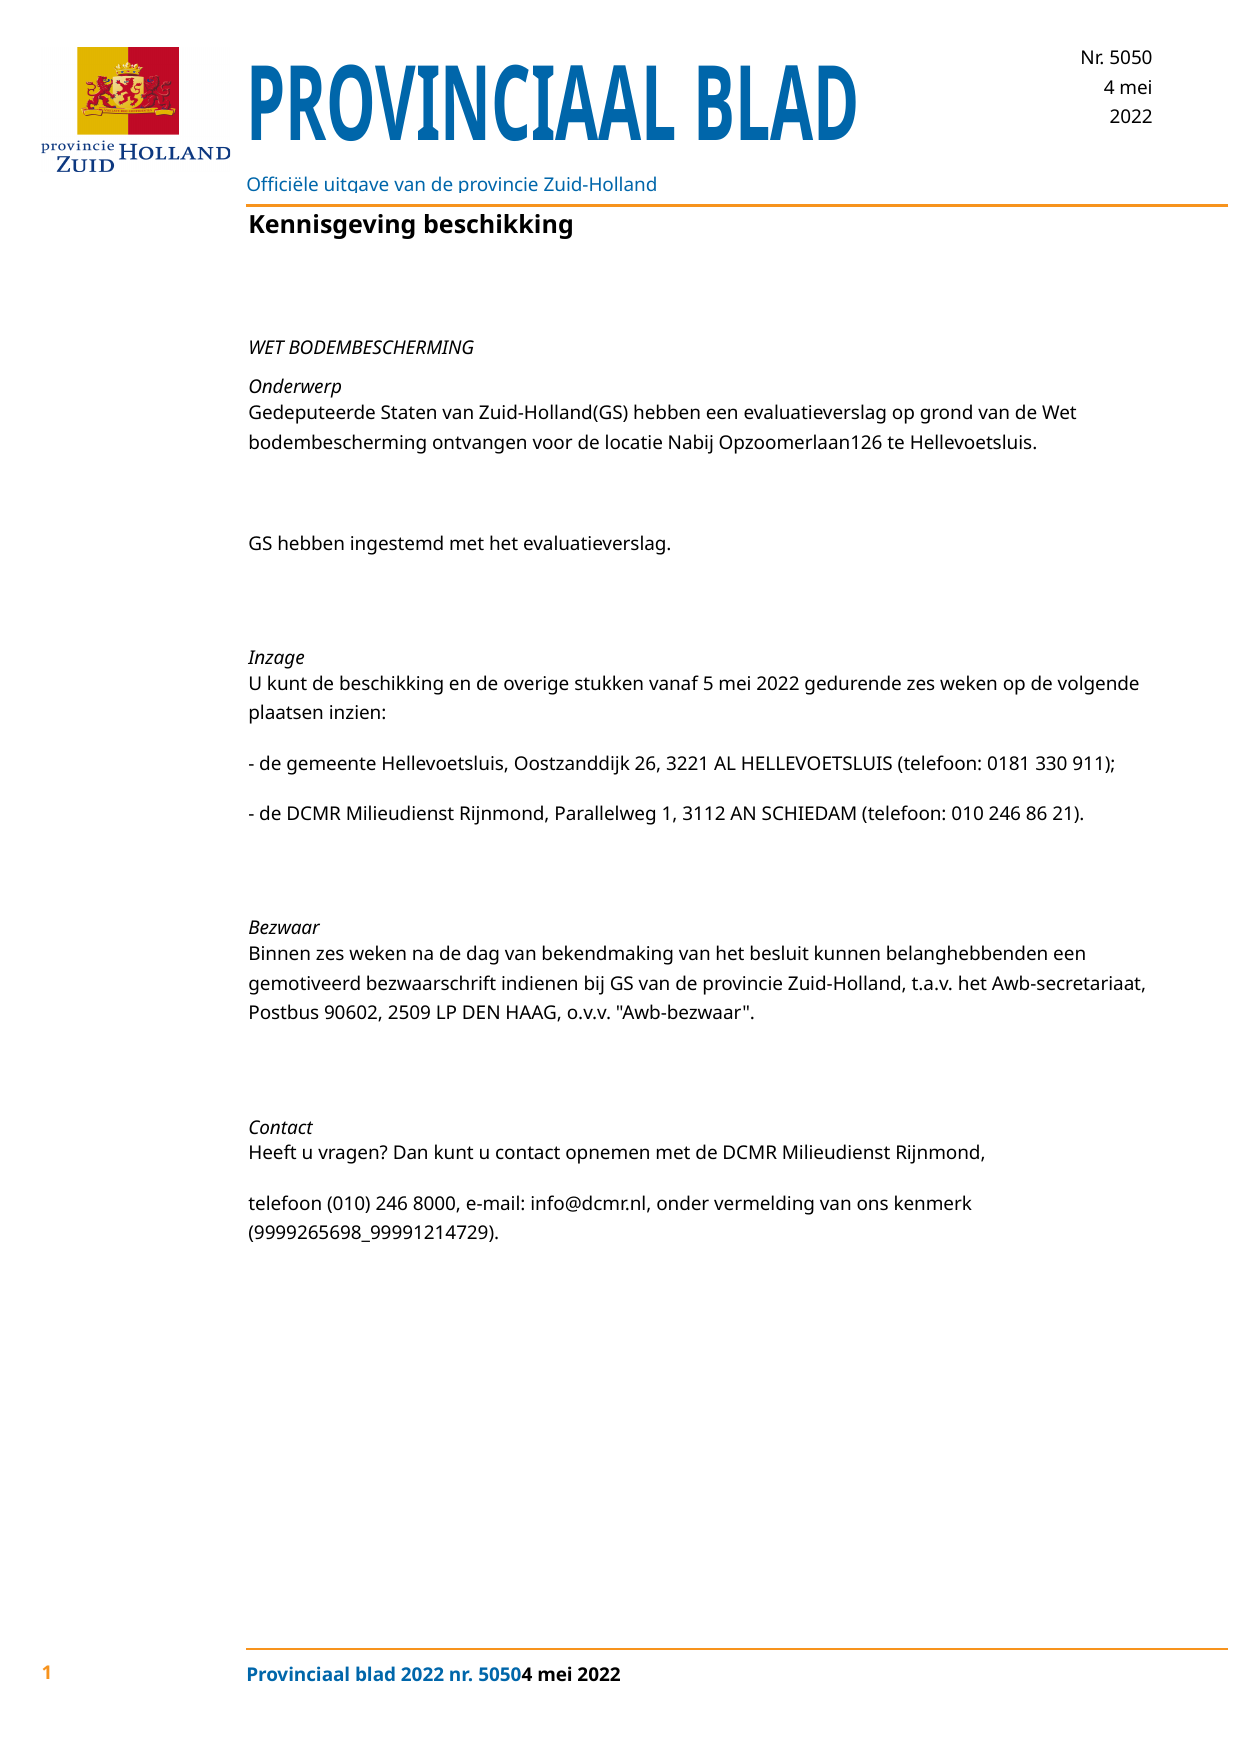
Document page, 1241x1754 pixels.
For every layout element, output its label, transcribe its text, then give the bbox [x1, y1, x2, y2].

text - de gemeente Hellevoetsluis, Oostzanddijk 26, 3221 AL HELLEVOETSLUIS (telefoon: 0181 330 911); [248, 750, 1152, 776]
text - de DCMR Milieudienst Rijnmond, Parallelweg 1, 3112 AN SCHIEDAM (telefoon: 010 246 86 21). [248, 800, 1152, 826]
text telefoon (010) 246 8000, e-mail: info@dcmr.nl, onder vermelding van ons kenmerk (9999265698_99991214729). [248, 1190, 1152, 1245]
text Kennisgeving beschikking [248, 207, 1152, 241]
text Binnen zes weken na de dag van bekendmaking van het besluit kunnen belanghebbenden een gemotiveerd bezwaarschrift indienen bij GS van de provincie Zuid-Holland, t.a.v. het Awb-secretariaat, Postbus 90602, 2509 LP DEN HAAG, o.v.v. "Awb-bezwaar". [248, 940, 1152, 1025]
text Gedeputeerde Staten van Zuid-Holland(GS) hebben een evaluatieverslag op grond van de Wet bodembescherming ontvangen voor de locatie Nabij Opzoomerlaan126 te Hellevoetsluis. [248, 399, 1152, 454]
text Heeft u vragen? Dan kunt u contact opnemen met de DCMR Milieudienst Rijnmond, [248, 1139, 1152, 1165]
text U kunt de beschikking en de overige stukken vanaf 5 mei 2022 gedurende zes weken op de volgende plaatsen inzien: [248, 670, 1152, 725]
text Contact [248, 1114, 1152, 1139]
text GS hebben ingestemd met het evaluatieverslag. [248, 530, 1152, 555]
text Inzage [248, 644, 1152, 670]
picture [41, 47, 231, 172]
text WET BODEMBESCHERMING [248, 334, 1152, 360]
text Onderwerp [248, 373, 1152, 399]
text Bezwaar [248, 914, 1152, 940]
